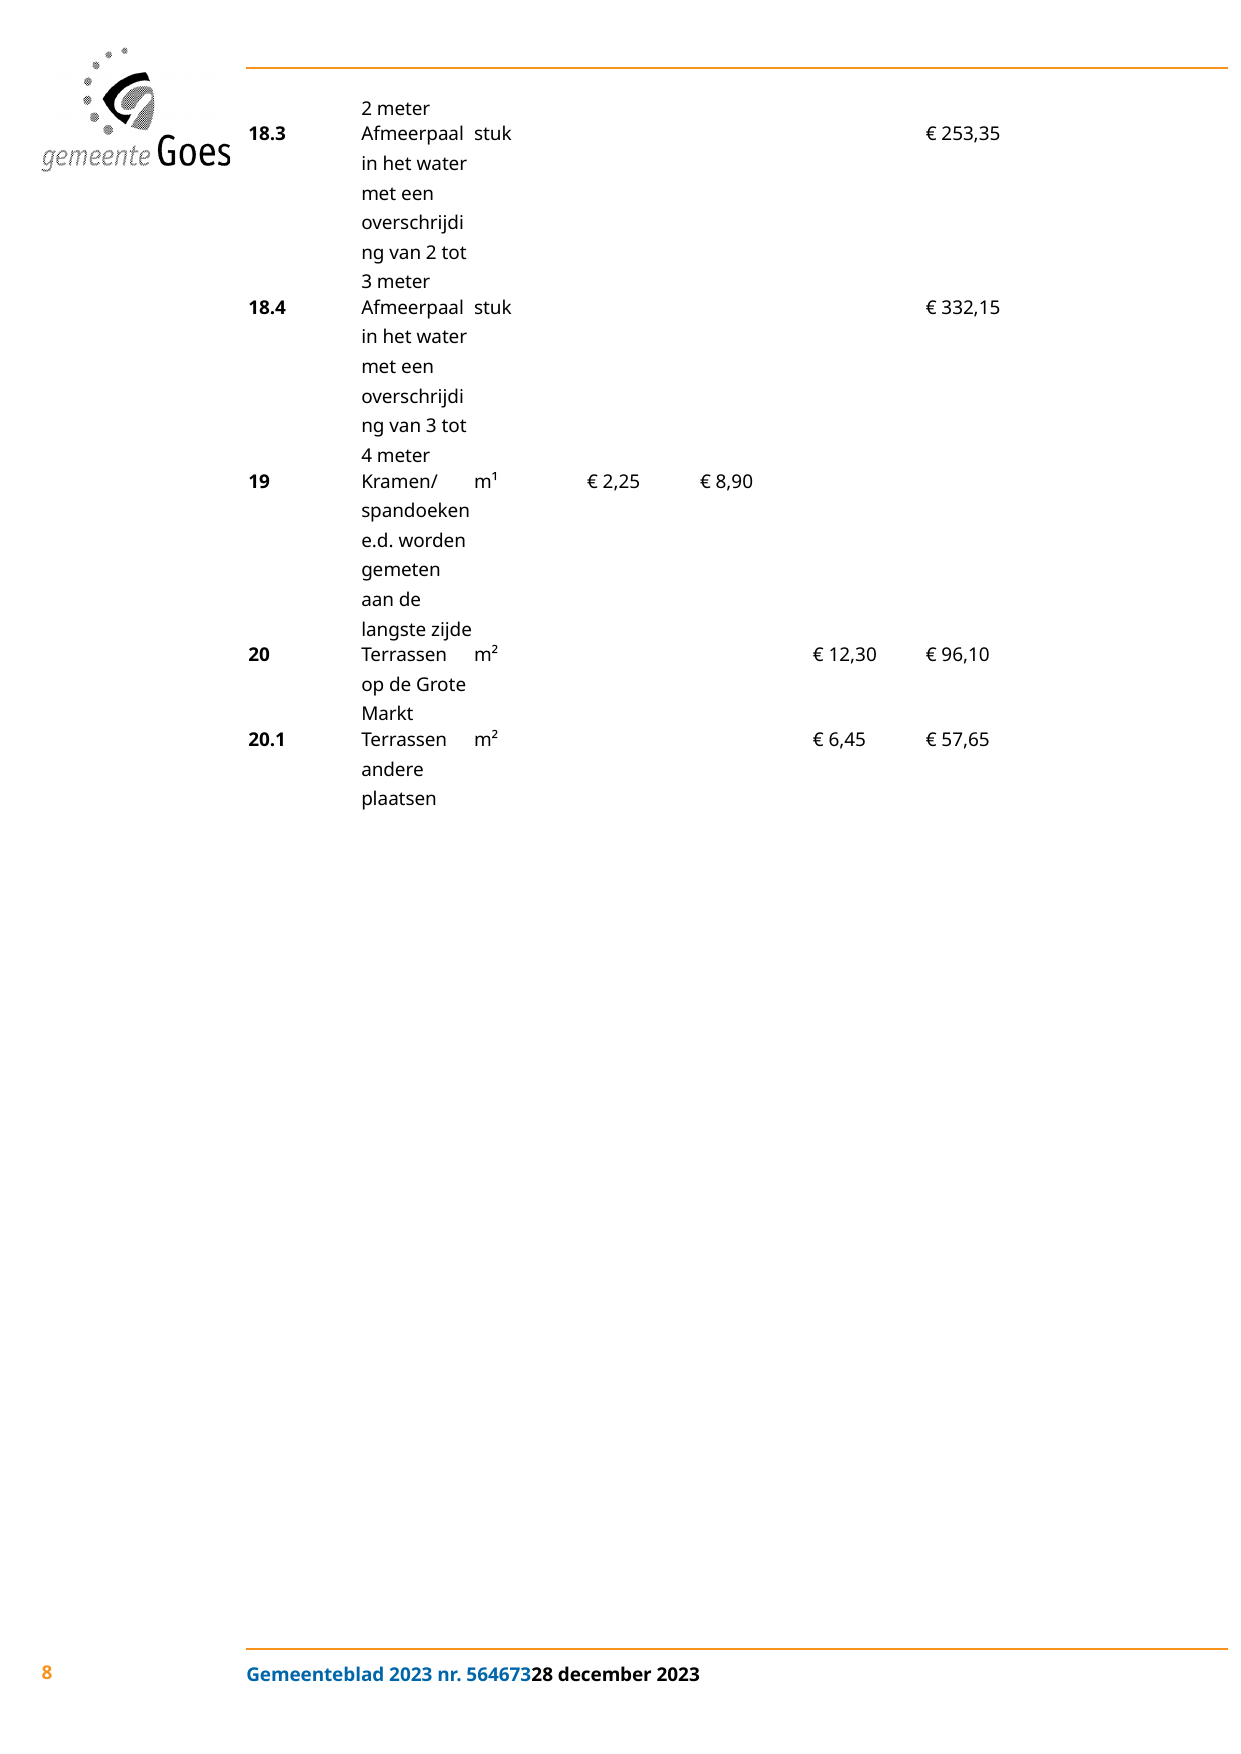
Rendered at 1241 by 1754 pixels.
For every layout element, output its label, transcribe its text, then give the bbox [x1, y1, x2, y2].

table_cell € 332,15 [926, 294, 1038, 468]
table_cell m¹ [474, 468, 587, 641]
table_cell 19 [248, 468, 361, 641]
table_cell Terrassen op de Grote Markt [361, 641, 474, 726]
table_cell Kramen/spandoeken e.d. worden gemeten aan de langste zijde [361, 468, 474, 641]
table_cell 2 meter [361, 95, 474, 121]
table_cell € 6,45 [813, 726, 926, 811]
table_cell 18.4 [248, 294, 361, 468]
table_cell 20 [248, 641, 361, 726]
table_cell Afmeerpaal in het water met een overschrijding van 3 tot 4 meter [361, 294, 474, 468]
picture [41, 47, 231, 172]
table_cell [700, 726, 813, 811]
table_cell stuk [474, 294, 587, 468]
table_cell [813, 294, 926, 468]
table_cell 20.1 [248, 726, 361, 811]
table_cell € 96,10 [926, 641, 1038, 726]
table_cell [587, 641, 700, 726]
table_cell m² [474, 726, 587, 811]
table_cell [813, 95, 926, 121]
table_cell [700, 95, 813, 121]
table_cell [926, 95, 1038, 121]
table_cell [813, 468, 926, 641]
table_cell [700, 641, 813, 726]
table_cell stuk [474, 121, 587, 294]
table_cell [587, 121, 700, 294]
table_cell Terrassen andere plaatsen [361, 726, 474, 811]
table_cell [587, 726, 700, 811]
table_cell [474, 95, 587, 121]
table_cell € 253,35 [926, 121, 1038, 294]
table_cell m² [474, 641, 587, 726]
table_cell € 2,25 [587, 468, 700, 641]
table_cell [926, 468, 1038, 641]
table_cell [700, 294, 813, 468]
table_cell 18.3 [248, 121, 361, 294]
table_cell [587, 294, 700, 468]
table_cell € 12,30 [813, 641, 926, 726]
table_cell Afmeerpaal in het water met een overschrijding van 2 tot 3 meter [361, 121, 474, 294]
table_cell [813, 121, 926, 294]
table_cell € 8,90 [700, 468, 813, 641]
table_cell [587, 95, 700, 121]
table_cell [248, 95, 361, 121]
table_cell € 57,65 [926, 726, 1038, 811]
table_cell [700, 121, 813, 294]
